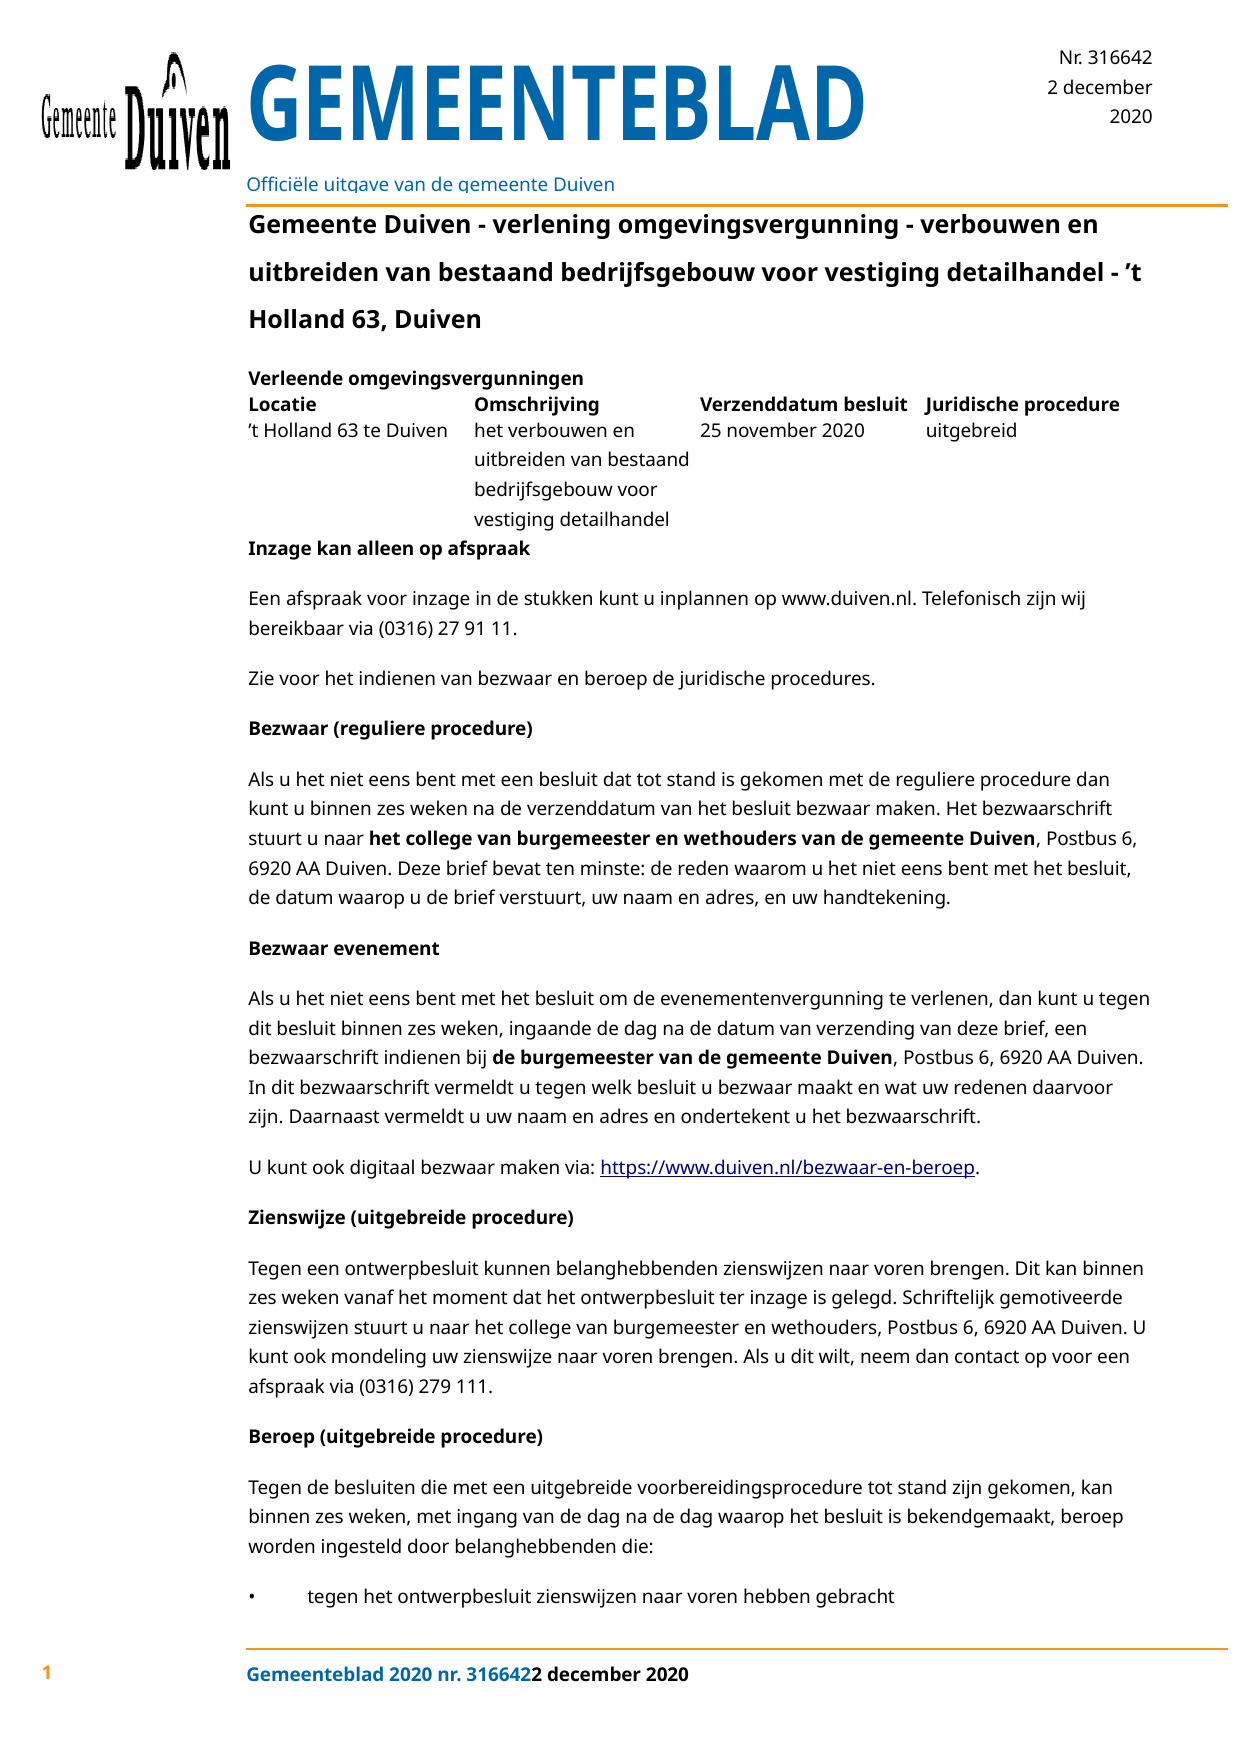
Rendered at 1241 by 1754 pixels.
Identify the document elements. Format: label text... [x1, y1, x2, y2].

text U kunt ook digitaal bezwaar maken via: https://www.duiven.nl/bezwaar-en-beroep. [248, 1154, 1152, 1180]
text Bezwaar evenement [248, 935, 1152, 961]
table_cell ’t Holland 63 te Duiven [248, 417, 474, 532]
text Als u het niet eens bent met een besluit dat tot stand is gekomen met de reguliere procedure dan kunt u binnen zes weken na de verzenddatum van het besluit bezwaar maken. Het bezwaarschrift stuurt u naar het college van burgemeester en wethouders van de gemeente Duiven, Postbus 6, 6920 AA Duiven. Deze brief bevat ten minste: de reden waarom u het niet eens bent met het besluit, de datum waarop u de brief verstuurt, uw naam en adres, en uw handtekening. [248, 766, 1152, 910]
list tegen het ontwerpbesluit zienswijzen naar voren hebben gebracht [248, 1583, 1152, 1609]
text Gemeente Duiven - verlening omgevingsvergunning - verbouwen en uitbreiden van bestaand bedrijfsgebouw voor vestiging detailhandel - ’t Holland 63, Duiven [248, 207, 1152, 336]
text Zie voor het indienen van bezwaar en beroep de juridische procedures. [248, 665, 1152, 691]
text Inzage kan alleen op afspraak [248, 535, 1152, 561]
table_header Verleende omgevingsvergunningen [248, 366, 1152, 391]
table_cell uitgebreid [926, 417, 1152, 532]
table_cell Verzenddatum besluit [700, 391, 926, 417]
text Bezwaar (reguliere procedure) [248, 716, 1152, 741]
table_cell Juridische procedure [926, 391, 1152, 417]
text Zienswijze (uitgebreide procedure) [248, 1204, 1152, 1230]
table_cell 25 november 2020 [700, 417, 926, 532]
text Tegen de besluiten die met een uitgebreide voorbereidingsprocedure tot stand zijn gekomen, kan binnen zes weken, met ingang van de dag na de dag waarop het besluit is bekendgemaakt, beroep worden ingesteld door belanghebbenden die: [248, 1474, 1152, 1559]
text Tegen een ontwerpbesluit kunnen belanghebbenden zienswijzen naar voren brengen. Dit kan binnen zes weken vanaf het moment dat het ontwerpbesluit ter inzage is gelegd. Schriftelijk gemotiveerde zienswijzen stuurt u naar het college van burgemeester en wethouders, Postbus 6, 6920 AA Duiven. U kunt ook mondeling uw zienswijze naar voren brengen. Als u dit wilt, neem dan contact op voor een afspraak via (0316) 279 111. [248, 1255, 1152, 1399]
table_cell Omschrijving [474, 391, 700, 417]
table_cell het verbouwen en uitbreiden van bestaand bedrijfsgebouw voor vestiging detailhandel [474, 417, 700, 532]
text Als u het niet eens bent met het besluit om de evenementenvergunning te verlenen, dan kunt u tegen dit besluit binnen zes weken, ingaande de dag na de datum van verzending van deze brief, een bezwaarschrift indienen bij de burgemeester van de gemeente Duiven, Postbus 6, 6920 AA Duiven. In dit bezwaarschrift vermeldt u tegen welk besluit u bezwaar maakt en wat uw redenen daarvoor zijn. Daarnaast vermeldt u uw naam en adres en ondertekent u het bezwaarschrift. [248, 985, 1152, 1129]
table_cell Locatie [248, 391, 474, 417]
picture [41, 47, 231, 172]
text Een afspraak voor inzage in de stukken kunt u inplannen op www.duiven.nl. Telefonisch zijn wij bereikbaar via (0316) 27 91 11. [248, 585, 1152, 641]
text Beroep (uitgebreide procedure) [248, 1423, 1152, 1449]
